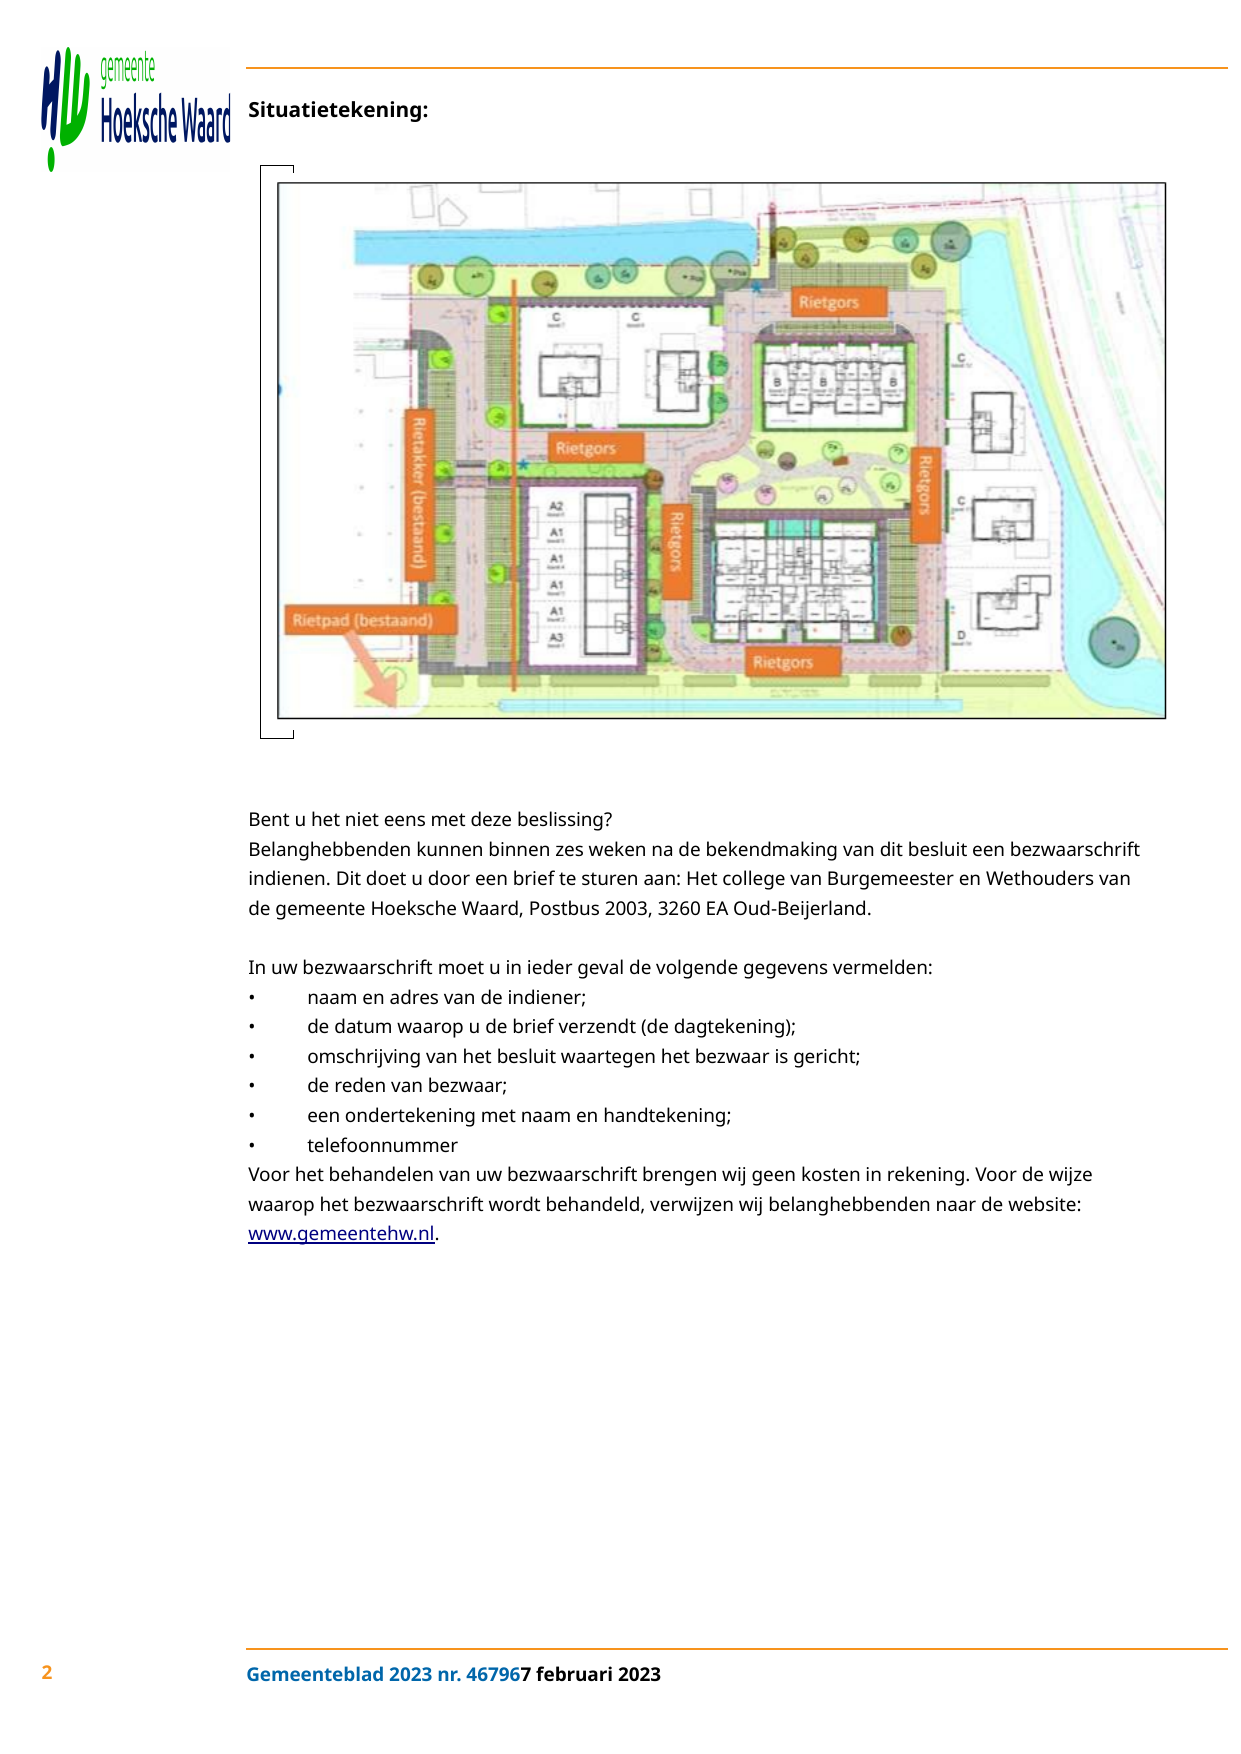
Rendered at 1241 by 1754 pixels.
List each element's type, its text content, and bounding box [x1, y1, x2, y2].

list naam en adres van de indiener; [248, 984, 1152, 1009]
text In uw bezwaarschrift moet u in ieder geval de volgende gegevens vermelden: [248, 954, 1152, 980]
text Voor het behandelen van uw bezwaarschrift brengen wij geen kosten in rekening. Voor de wijze waarop het bezwaarschrift wordt behandeld, verwijzen wij belanghebbenden naar de website: www.gemeentehw.nl. [248, 1161, 1152, 1246]
list telefoonnummer [248, 1132, 1152, 1157]
list een ondertekening met naam en handtekening; [248, 1102, 1152, 1128]
text Belanghebbenden kunnen binnen zes weken na de bekendmaking van dit besluit een bezwaarschrift indienen. Dit doet u door een brief te sturen aan: Het college van Burgemeester en Wethouders van de gemeente Hoeksche Waard, Postbus 2003, 3260 EA Oud-Beijerland. [248, 836, 1152, 921]
list de reden van bezwaar; [248, 1073, 1152, 1098]
text Situatietekening: [248, 95, 1152, 123]
picture [268, 173, 1173, 730]
list de datum waarop u de brief verzendt (de dagtekening); [248, 1013, 1152, 1039]
text Bent u het niet eens met deze beslissing? [248, 806, 1152, 832]
list omschrijving van het besluit waartegen het bezwaar is gericht; [248, 1043, 1152, 1069]
picture [41, 47, 231, 172]
